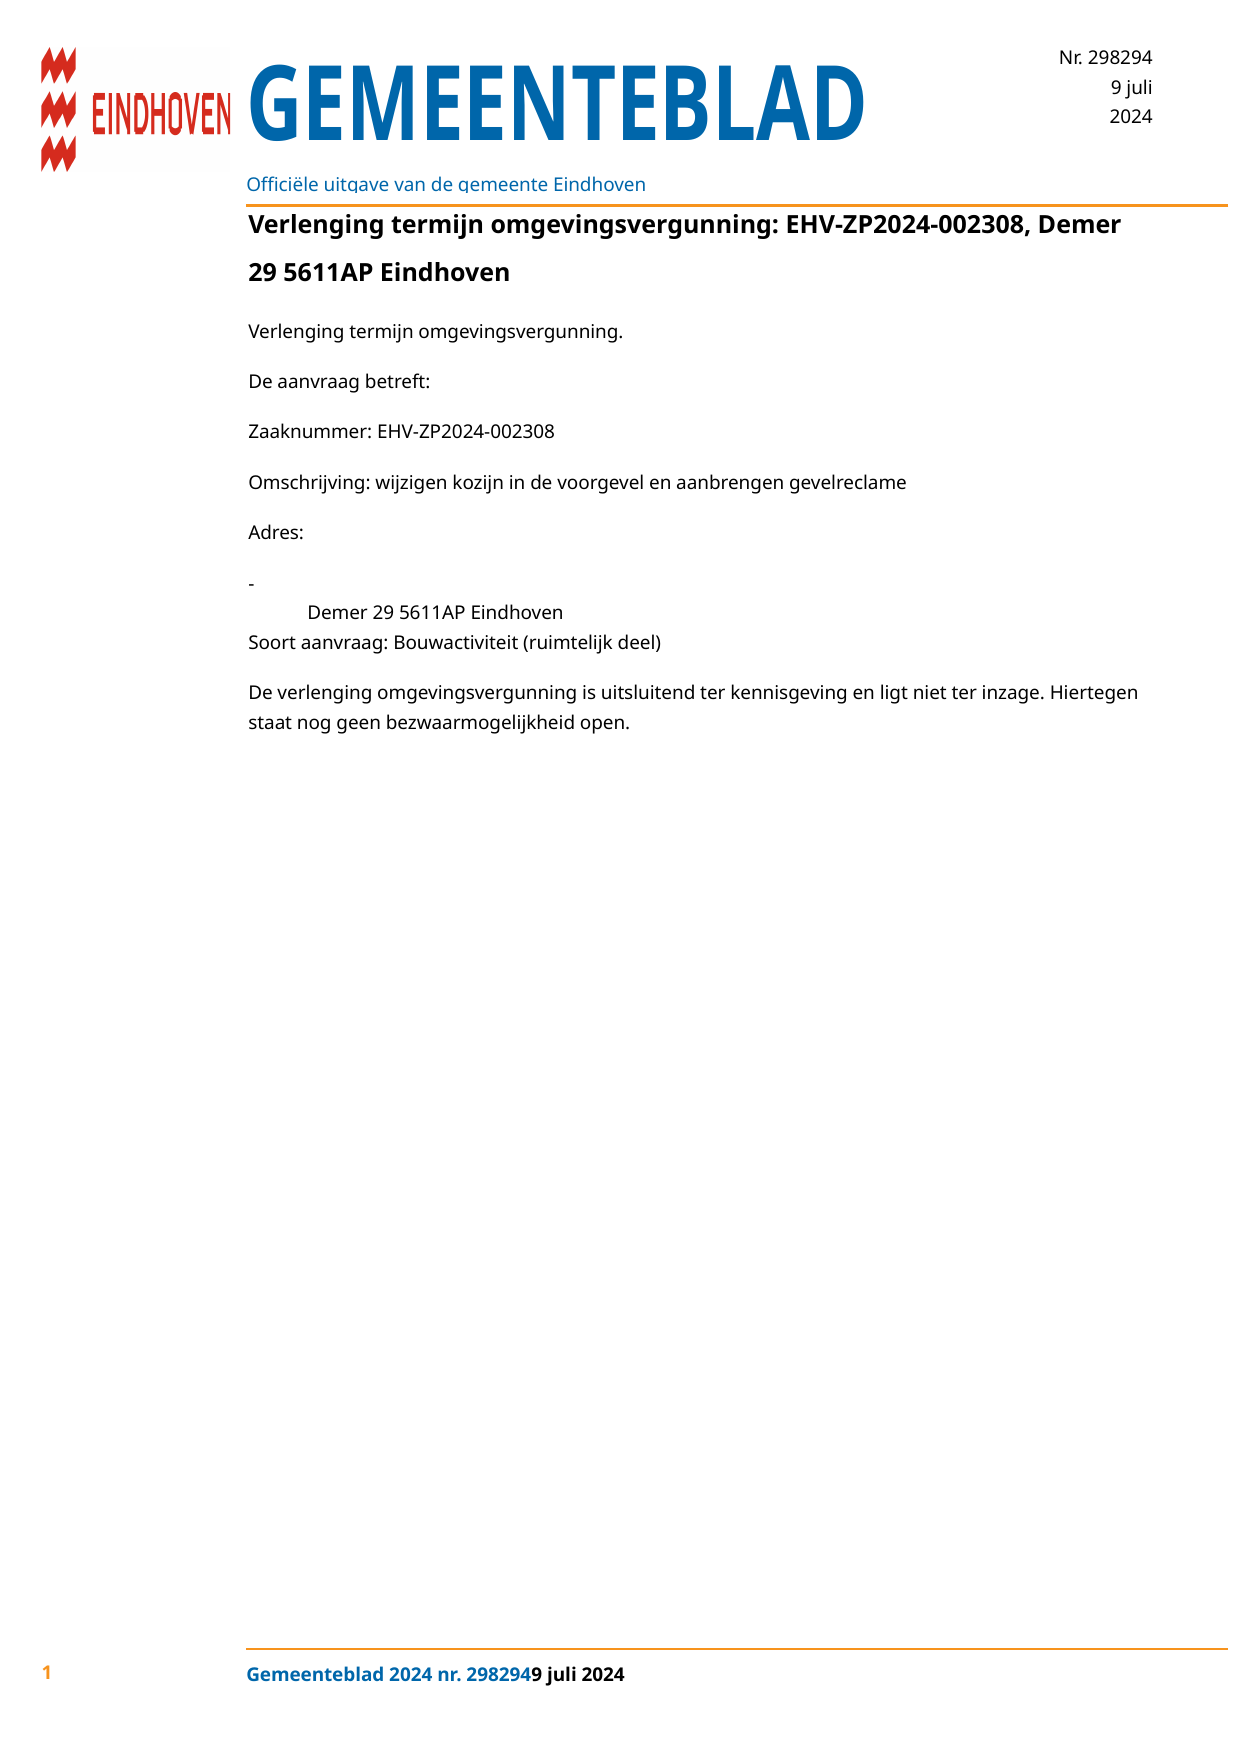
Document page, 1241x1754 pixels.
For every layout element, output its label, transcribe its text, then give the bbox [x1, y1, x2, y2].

text Verlenging termijn omgevingsvergunning. [248, 318, 1152, 344]
text Zaaknummer: EHV-ZP2024-002308 [248, 419, 1152, 444]
text Verlenging termijn omgevingsvergunning: EHV-ZP2024-002308, Demer 29 5611AP Eindhoven [248, 207, 1152, 288]
text Soort aanvraag: Bouwactiviteit (ruimtelijk deel) [248, 629, 1152, 655]
text Adres: [248, 519, 1152, 545]
list Demer 29 5611AP Eindhoven [248, 599, 1152, 625]
picture [41, 47, 231, 172]
text De verlenging omgevingsvergunning is uitsluitend ter kennisgeving en ligt niet ter inzage. Hiertegen staat nog geen bezwaarmogelijkheid open. [248, 679, 1152, 735]
text Omschrijving: wijzigen kozijn in de voorgevel en aanbrengen gevelreclame [248, 469, 1152, 495]
text De aanvraag betreft: [248, 368, 1152, 394]
